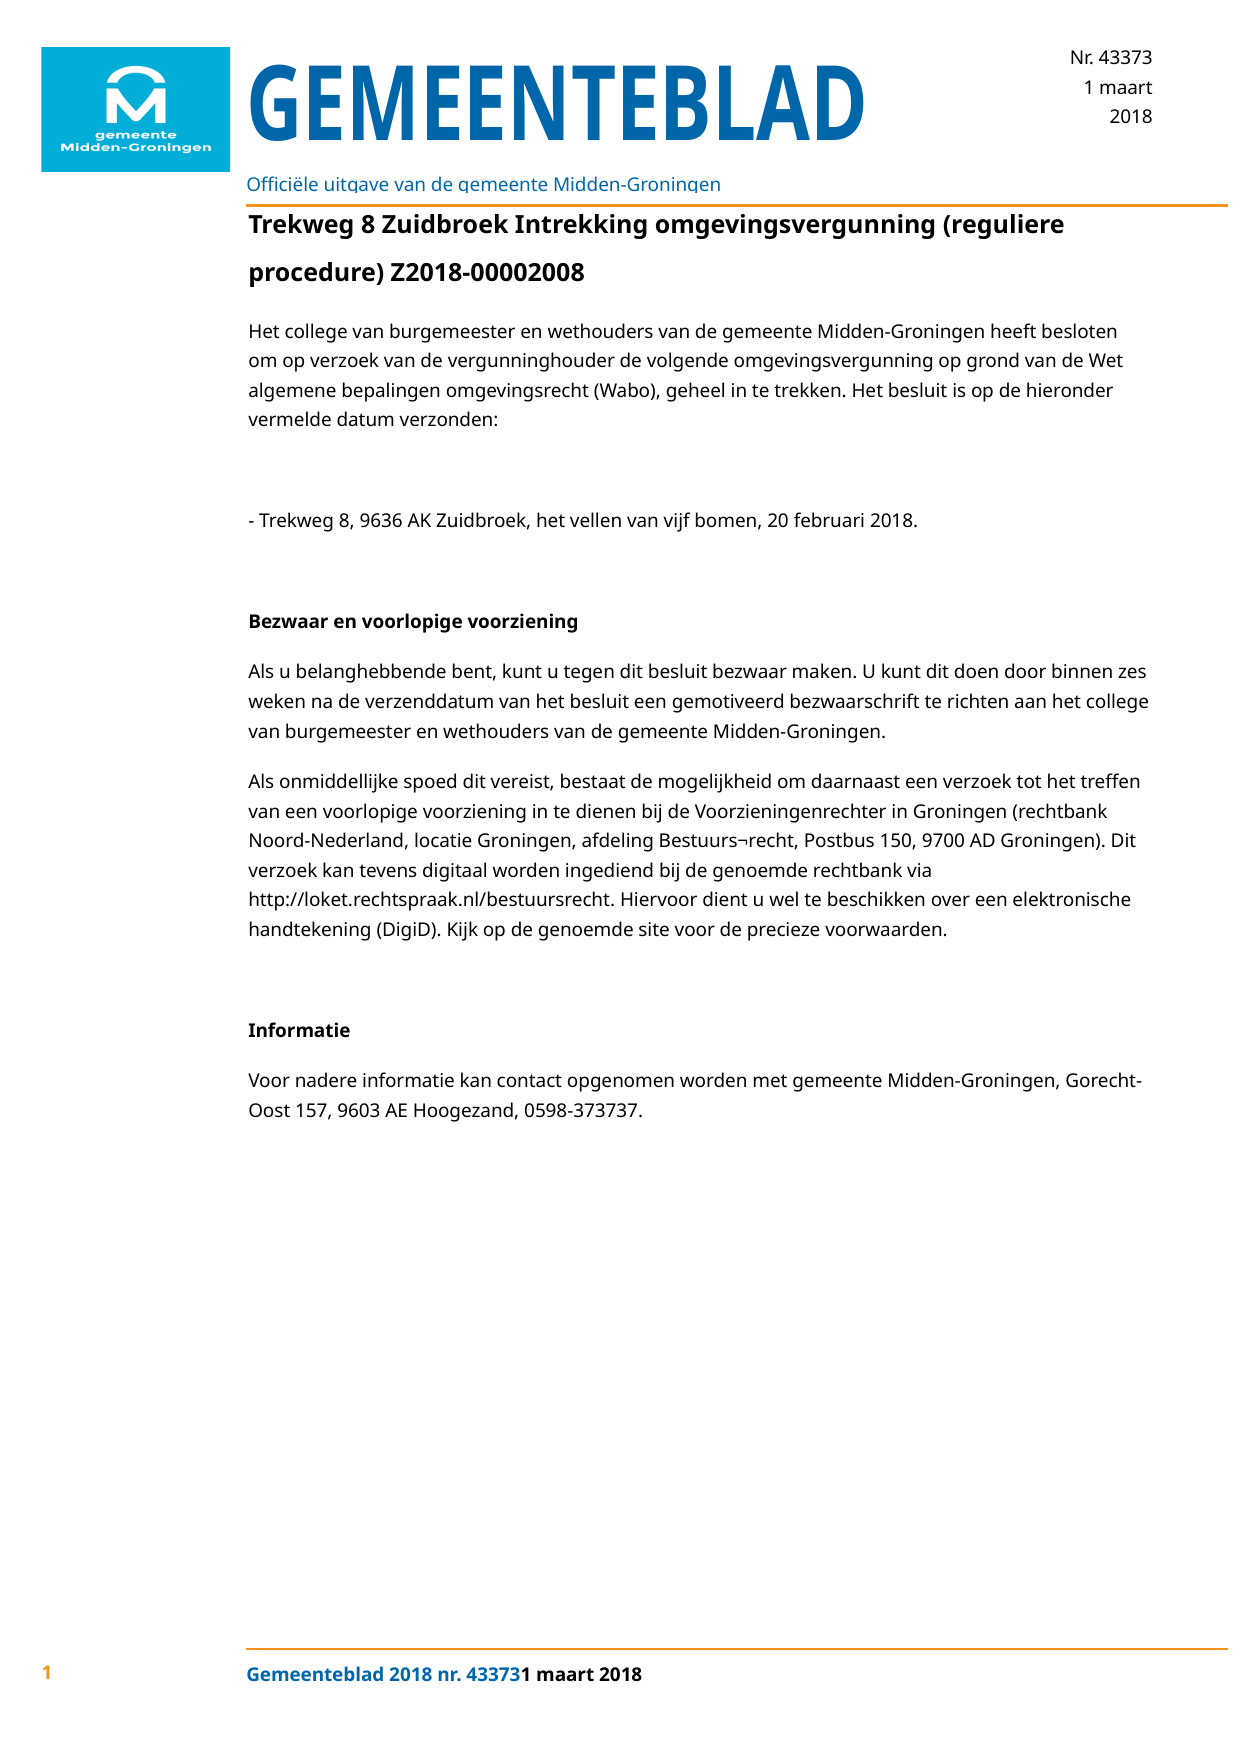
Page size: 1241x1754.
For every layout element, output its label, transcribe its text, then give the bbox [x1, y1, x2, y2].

text Als onmiddellijke spoed dit vereist, bestaat de mogelijkheid om daarnaast een verzoek tot het treffen van een voorlopige voorziening in te dienen bij de Voorzieningenrechter in Groningen (rechtbank Noord-Nederland, locatie Groningen, afdeling Bestuurs¬recht, Postbus 150, 9700 AD Groningen). Dit verzoek kan tevens digitaal worden ingediend bij de genoemde rechtbank via http://loket.rechtspraak.nl/bestuursrecht. Hiervoor dient u wel te beschikken over een elektronische handtekening (DigiD). Kijk op de genoemde site voor de precieze voorwaarden. [248, 768, 1152, 942]
picture [108, 66, 164, 82]
text Het college van burgemeester en wethouders van de gemeente Midden-Groningen heeft besloten om op verzoek van de vergunninghouder de volgende omgevingsvergunning op grond van de Wet algemene bepalingen omgevingsrecht (Wabo), geheel in te trekken. Het besluit is op de hieronder vermelde datum verzonden: [248, 318, 1152, 432]
text Bezwaar en voorlopige voorziening [248, 608, 1152, 634]
text Informatie [248, 1017, 1152, 1043]
text Trekweg 8 Zuidbroek Intrekking omgevingsvergunning (reguliere procedure) Z2018-00002008 [248, 207, 1152, 288]
picture [107, 89, 165, 122]
text Als u belanghebbende bent, kunt u tegen dit besluit bezwaar maken. U kunt dit doen door binnen zes weken na de verzenddatum van het besluit een gemotiveerd bezwaarschrift te richten aan het college van burgemeester en wethouders van de gemeente Midden-Groningen. [248, 659, 1152, 744]
picture [184, 146, 190, 153]
text - Trekweg 8, 9636 AK Zuidbroek, het vellen van vijf bomen, 20 februari 2018. [248, 507, 1152, 533]
text Voor nadere informatie kan contact opgenomen worden met gemeente Midden-Groningen, Gorecht-Oost 157, 9603 AE Hoogezand, 0598-373737. [248, 1067, 1152, 1123]
